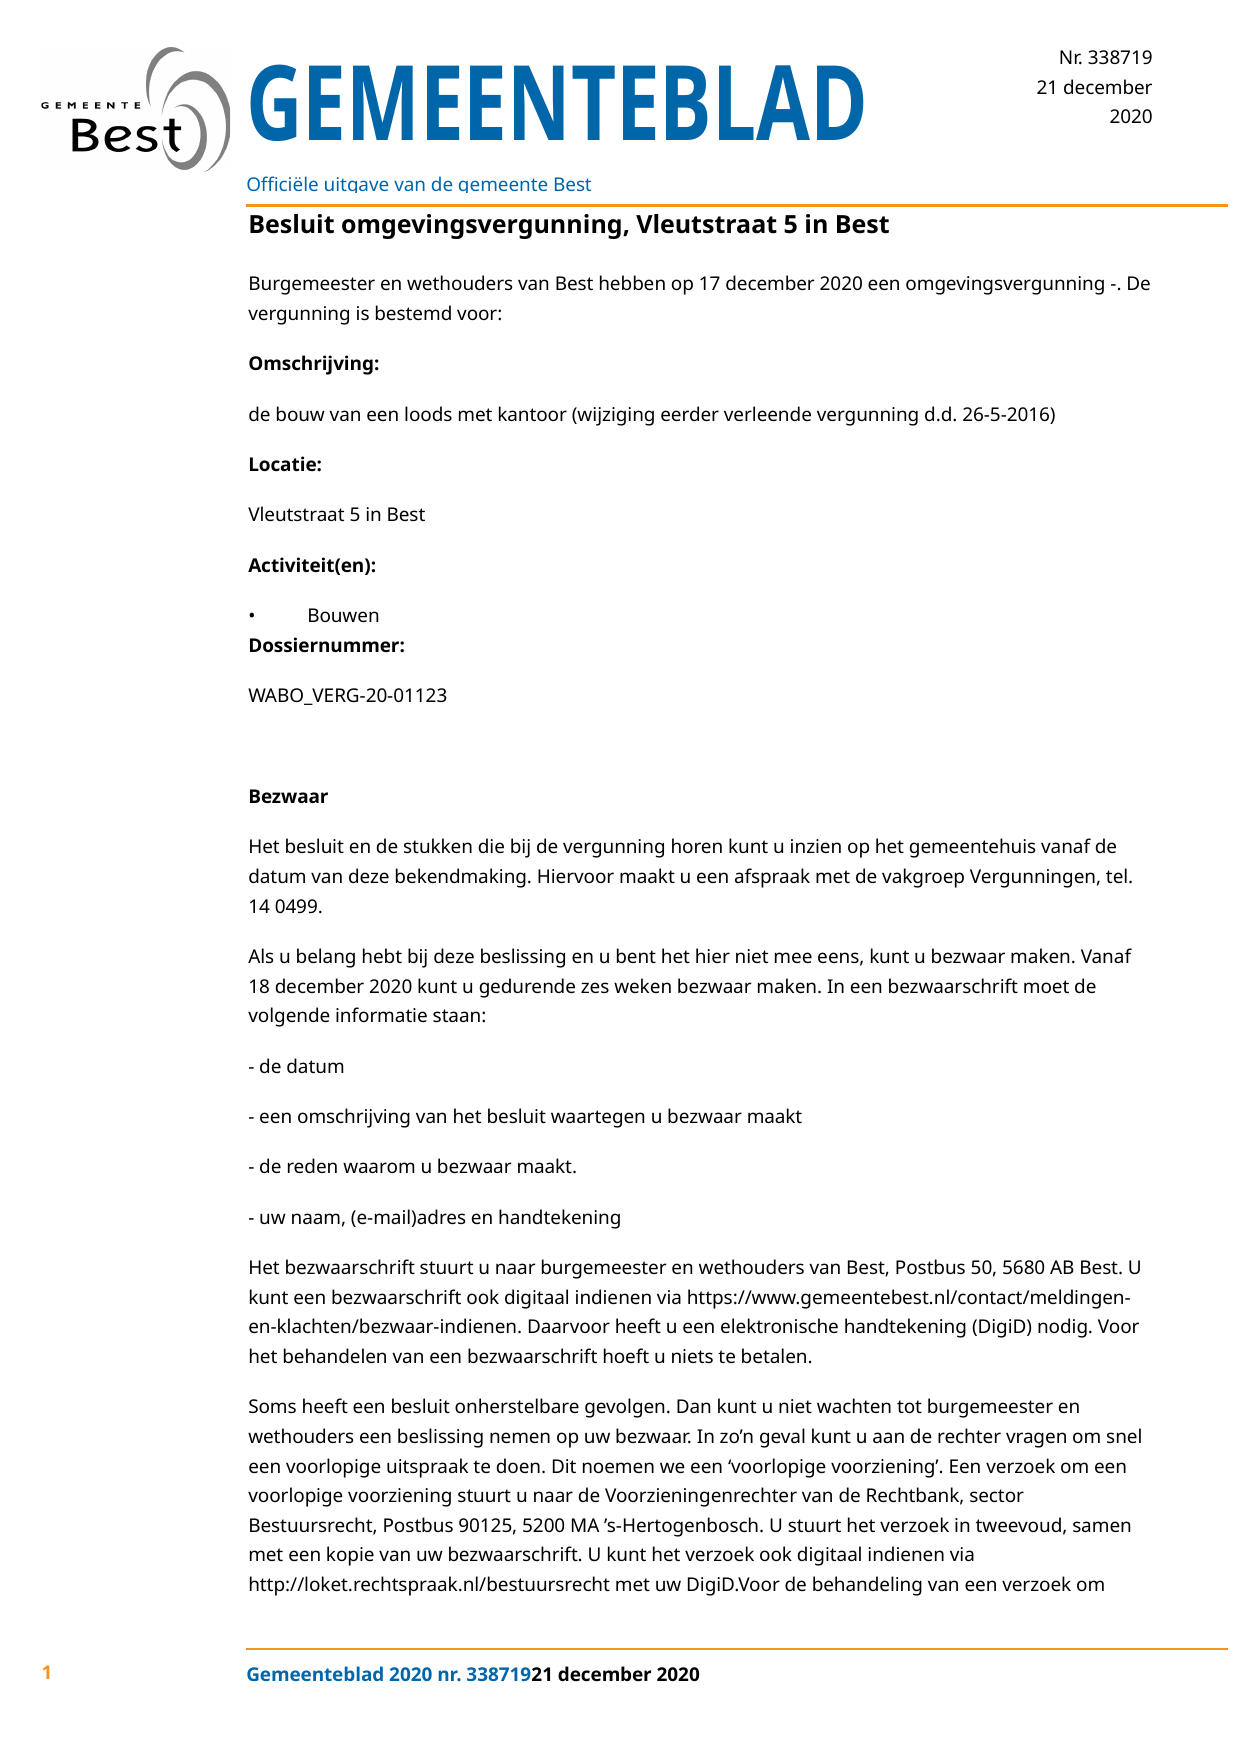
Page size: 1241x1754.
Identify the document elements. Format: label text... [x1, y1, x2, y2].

text Bezwaar [248, 783, 1152, 809]
text de bouw van een loods met kantoor (wijziging eerder verleende vergunning d.d. 26-5-2016) [248, 401, 1152, 426]
text Dossiernummer: [248, 632, 1152, 658]
text WABO_VERG-20-01123 [248, 682, 1152, 708]
text - uw naam, (e-mail)adres en handtekening [248, 1204, 1152, 1230]
list Bouwen [248, 602, 1152, 628]
text - de reden waarom u bezwaar maakt. [248, 1154, 1152, 1179]
text Besluit omgevingsvergunning, Vleutstraat 5 in Best [248, 207, 1152, 241]
text Als u belang hebt bij deze beslissing en u bent het hier niet mee eens, kunt u bezwaar maken. Vanaf 18 december 2020 kunt u gedurende zes weken bezwaar maken. In een bezwaarschrift moet de volgende informatie staan: [248, 943, 1152, 1028]
text Locatie: [248, 451, 1152, 477]
text Soms heeft een besluit onherstelbare gevolgen. Dan kunt u niet wachten tot burgemeester en wethouders een beslissing nemen op uw bezwaar. In zo’n geval kunt u aan de rechter vragen om snel een voorlopige uitspraak te doen. Dit noemen we een ‘voorlopige voorziening’. Een verzoek om een voorlopige voorziening stuurt u naar de Voorzieningenrechter van de Rechtbank, sector Bestuursrecht, Postbus 90125, 5200 MA ’s-Hertogenbosch. U stuurt het verzoek in tweevoud, samen met een kopie van uw bezwaarschrift. U kunt het verzoek ook digitaal indienen via http://loket.rechtspraak.nl/bestuursrecht met uw DigiD.Voor de behandeling van een verzoek om [248, 1394, 1152, 1597]
text Vleutstraat 5 in Best [248, 502, 1152, 527]
text Het bezwaarschrift stuurt u naar burgemeester en wethouders van Best, Postbus 50, 5680 AB Best. U kunt een bezwaarschrift ook digitaal indienen via https://www.gemeentebest.nl/contact/meldingen-en-klachten/bezwaar-indienen. Daarvoor heeft u een elektronische handtekening (DigiD) nodig. Voor het behandelen van een bezwaarschrift hoeft u niets te betalen. [248, 1254, 1152, 1369]
picture [41, 47, 231, 172]
text Burgemeester en wethouders van Best hebben op 17 december 2020 een omgevingsvergunning -. De vergunning is bestemd voor: [248, 270, 1152, 326]
text Het besluit en de stukken die bij de vergunning horen kunt u inzien op het gemeentehuis vanaf de datum van deze bekendmaking. Hiervoor maakt u een afspraak met de vakgroep Vergunningen, tel. 14 0499. [248, 834, 1152, 918]
text - de datum [248, 1053, 1152, 1078]
text - een omschrijving van het besluit waartegen u bezwaar maakt [248, 1103, 1152, 1129]
text Omschrijving: [248, 350, 1152, 376]
text Activiteit(en): [248, 552, 1152, 578]
